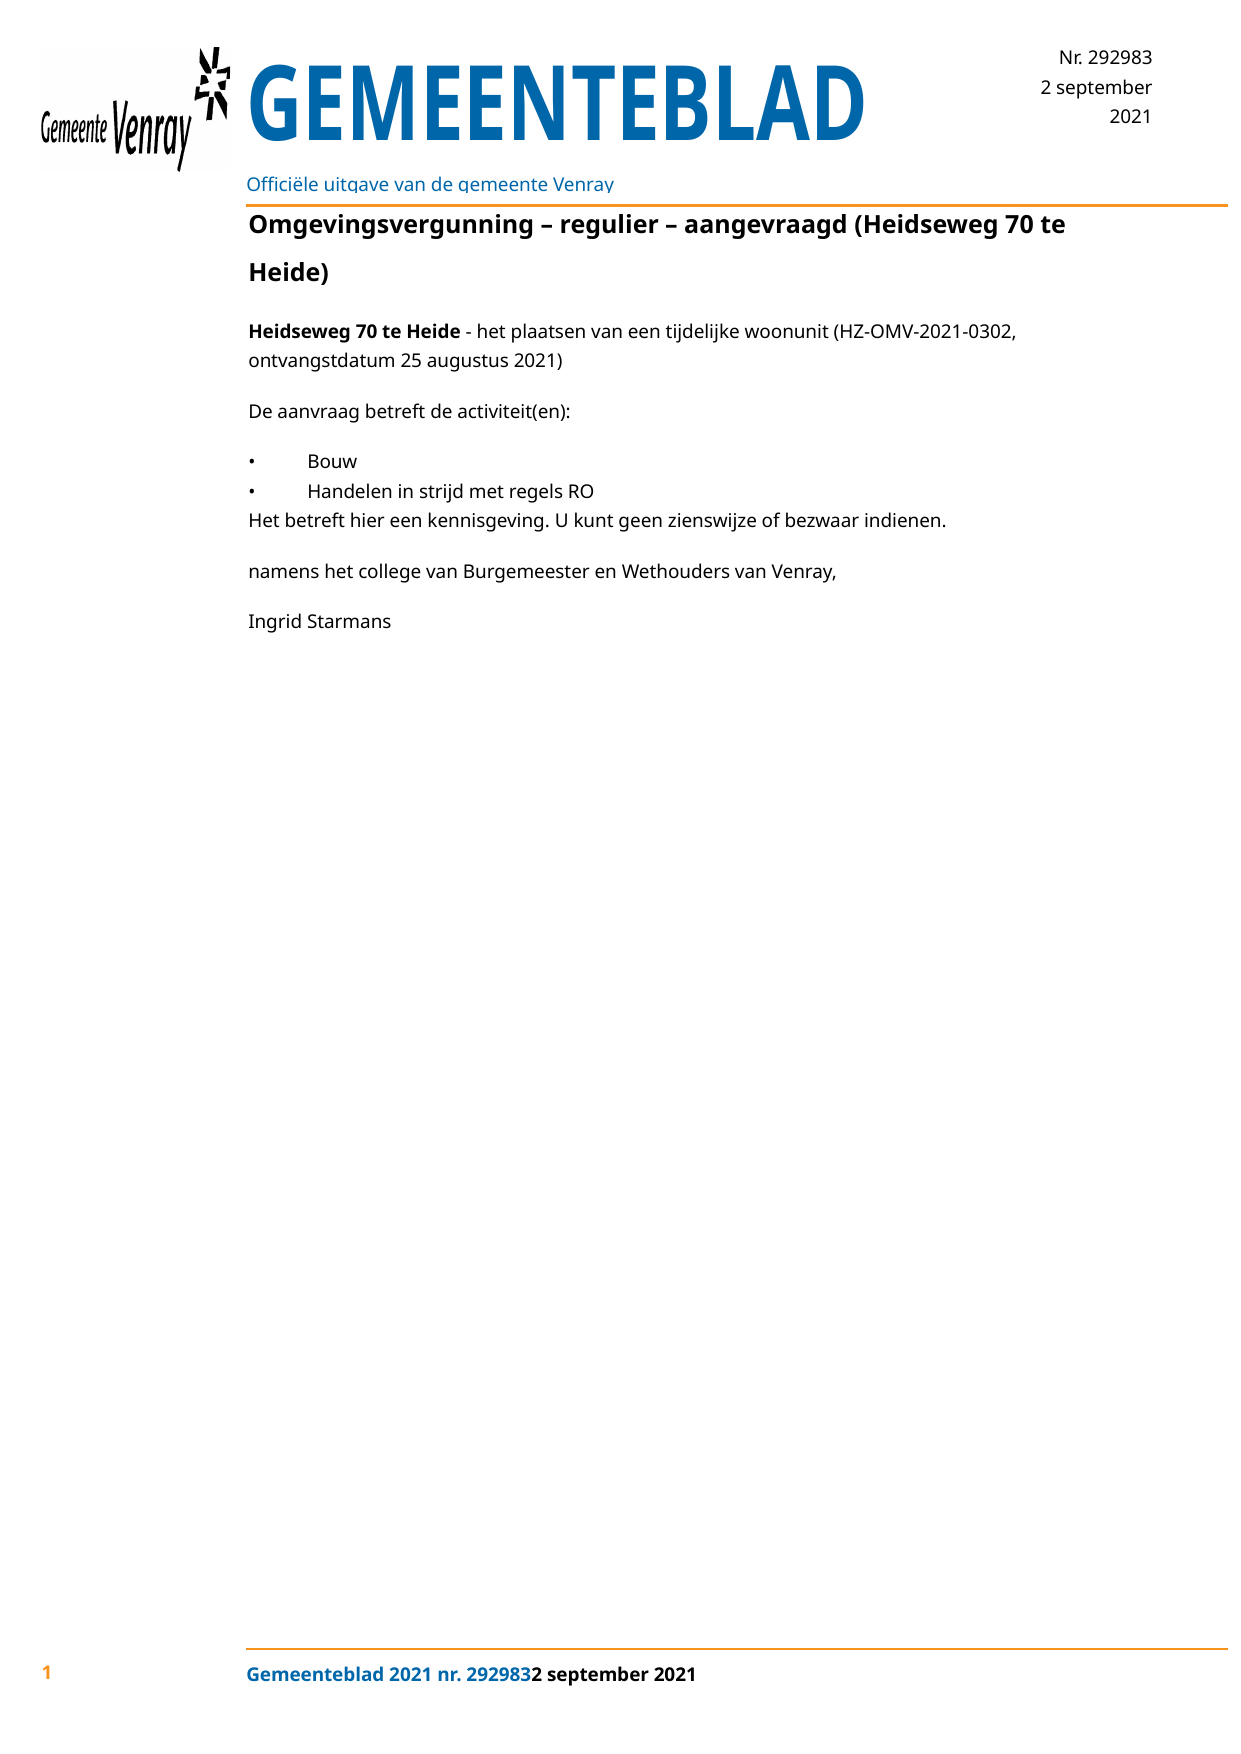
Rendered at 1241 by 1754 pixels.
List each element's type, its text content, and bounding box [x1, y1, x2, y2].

picture [41, 47, 231, 172]
text De aanvraag betreft de activiteit(en): [248, 398, 1152, 424]
text Heidseweg 70 te Heide - het plaatsen van een tijdelijke woonunit (HZ-OMV-2021-0302, ontvangstdatum 25 augustus 2021) [248, 318, 1152, 373]
list Handelen in strijd met regels RO [248, 478, 1152, 504]
text namens het college van Burgemeester en Wethouders van Venray, [248, 558, 1152, 584]
text Ingrid Starmans [248, 608, 1152, 634]
list Bouw [248, 448, 1152, 474]
text Het betreft hier een kennisgeving. U kunt geen zienswijze of bezwaar indienen. [248, 507, 1152, 533]
text Omgevingsvergunning – regulier – aangevraagd (Heidseweg 70 te Heide) [248, 207, 1152, 288]
